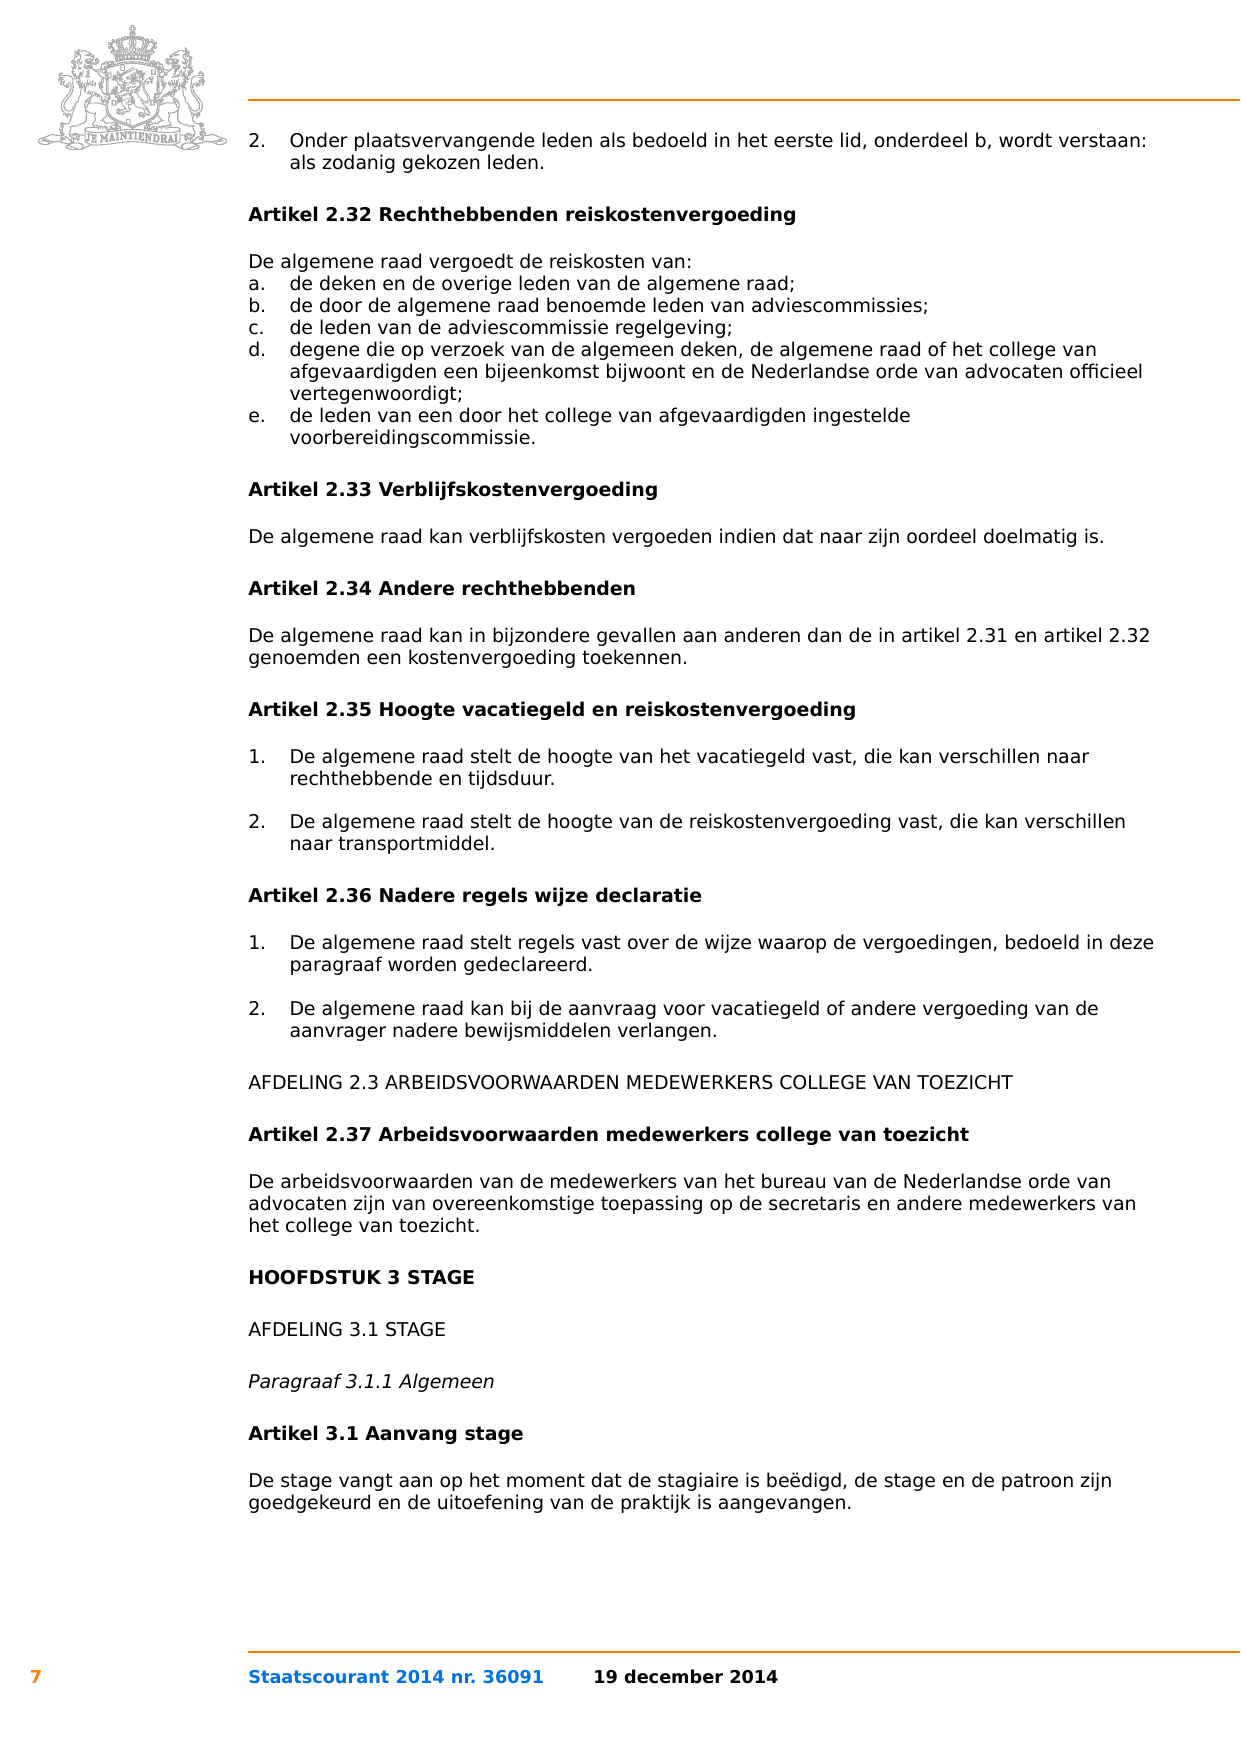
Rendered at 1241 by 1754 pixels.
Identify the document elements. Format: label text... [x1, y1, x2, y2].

text De algemene raad kan in bijzondere gevallen aan anderen dan de in artikel 2.31 en artikel 2.32 genoemden een kostenvergoeding toekennen. [248, 624, 1163, 668]
text De arbeidsvoorwaarden van de medewerkers van het bureau van de Nederlandse orde van advocaten zijn van overeenkomstige toepassing op de secretaris en andere medewerkers van het college van toezicht. [248, 1171, 1163, 1237]
subtitle Artikel 2.34 Andere rechthebbenden [248, 578, 1163, 599]
text b. de door de algemene raad benoemde leden van adviescommissies; [248, 295, 1163, 317]
subtitle Artikel 2.36 Nadere regels wijze declaratie [248, 885, 1163, 907]
subtitle Artikel 2.35 Hoogte vacatiegeld en reiskostenvergoeding [248, 698, 1163, 721]
text e. de leden van een door het college van afgevaardigden ingestelde voorbereidingscommissie. [248, 405, 1163, 449]
text 1. De algemene raad stelt de hoogte van het vacatiegeld vast, die kan verschillen naar rechthebbende en tijdsduur. [248, 746, 1163, 789]
subtitle AFDELING 3.1 STAGE [248, 1319, 1163, 1341]
picture [38, 25, 227, 150]
subtitle Artikel 3.1 Aanvang stage [248, 1423, 1163, 1445]
text 1. De algemene raad stelt regels vast over de wijze waarop de vergoedingen, bedoeld in deze paragraaf worden gedeclareerd. [248, 932, 1163, 976]
text De stage vangt aan op het moment dat de stagiaire is beëdigd, de stage en de patroon zijn goedgekeurd en de uitoefening van de praktijk is aangevangen. [248, 1470, 1163, 1514]
text De algemene raad vergoedt de reiskosten van: [248, 251, 1163, 273]
text a. de deken en de overige leden van de algemene raad; [248, 273, 1163, 295]
text 2. Onder plaatsvervangende leden als bedoeld in het eerste lid, onderdeel b, wordt verstaan: als zodanig gekozen leden. [248, 130, 1163, 174]
subtitle Artikel 2.37 Arbeidsvoorwaarden medewerkers college van toezicht [248, 1124, 1163, 1146]
text De algemene raad kan verblijfskosten vergoeden indien dat naar zijn oordeel doelmatig is. [248, 526, 1163, 548]
text d. degene die op verzoek van de algemeen deken, de algemene raad of het college van afgevaardigden een bijeenkomst bijwoont en de Nederlandse orde van advocaten officieel vertegenwoordigt; [248, 339, 1163, 405]
subtitle HOOFDSTUK 3 STAGE [248, 1267, 1163, 1289]
subtitle Paragraaf 3.1.1 Algemeen [248, 1371, 1163, 1393]
text 2. De algemene raad kan bij de aanvraag voor vacatiegeld of andere vergoeding van de aanvrager nadere bewijsmiddelen verlangen. [248, 998, 1163, 1042]
text c. de leden van de adviescommissie regelgeving; [248, 317, 1163, 339]
text 2. De algemene raad stelt de hoogte van de reiskostenvergoeding vast, die kan verschillen naar transportmiddel. [248, 811, 1163, 855]
subtitle AFDELING 2.3 ARBEIDSVOORWAARDEN MEDEWERKERS COLLEGE VAN TOEZICHT [248, 1072, 1163, 1094]
subtitle Artikel 2.33 Verblijfskostenvergoeding [248, 479, 1163, 501]
subtitle Artikel 2.32 Rechthebbenden reiskostenvergoeding [248, 204, 1163, 226]
